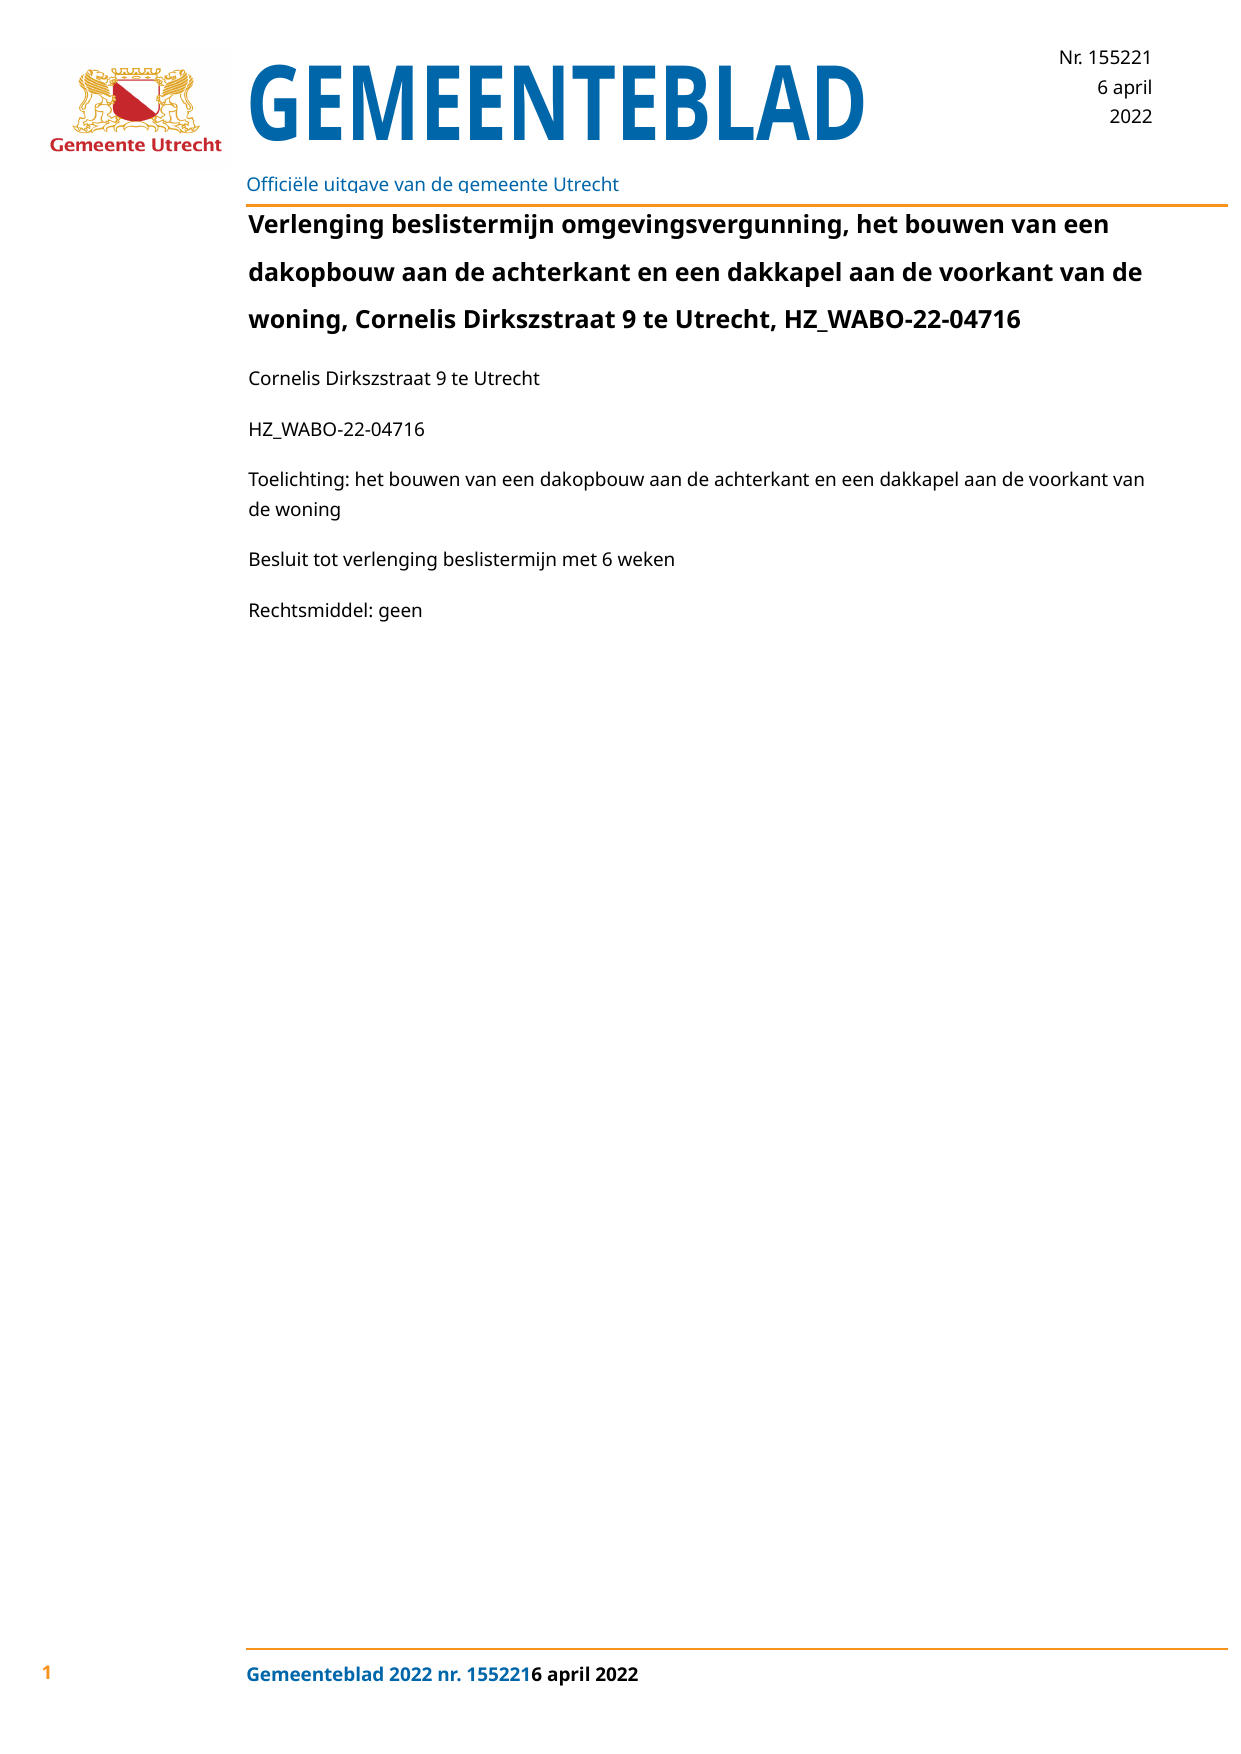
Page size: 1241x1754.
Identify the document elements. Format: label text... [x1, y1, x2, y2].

text Toelichting: het bouwen van een dakopbouw aan de achterkant en een dakkapel aan de voorkant van de woning [248, 466, 1152, 522]
text Besluit tot verlenging beslistermijn met 6 weken [248, 546, 1152, 572]
text Cornelis Dirkszstraat 9 te Utrecht [248, 366, 1152, 391]
picture [41, 47, 231, 172]
text Rechtsmiddel: geen [248, 597, 1152, 622]
text Verlenging beslistermijn omgevingsvergunning, het bouwen van een dakopbouw aan de achterkant en een dakkapel aan de voorkant van de woning, Cornelis Dirkszstraat 9 te Utrecht, HZ_WABO-22-04716 [248, 207, 1152, 336]
text HZ_WABO-22-04716 [248, 416, 1152, 442]
